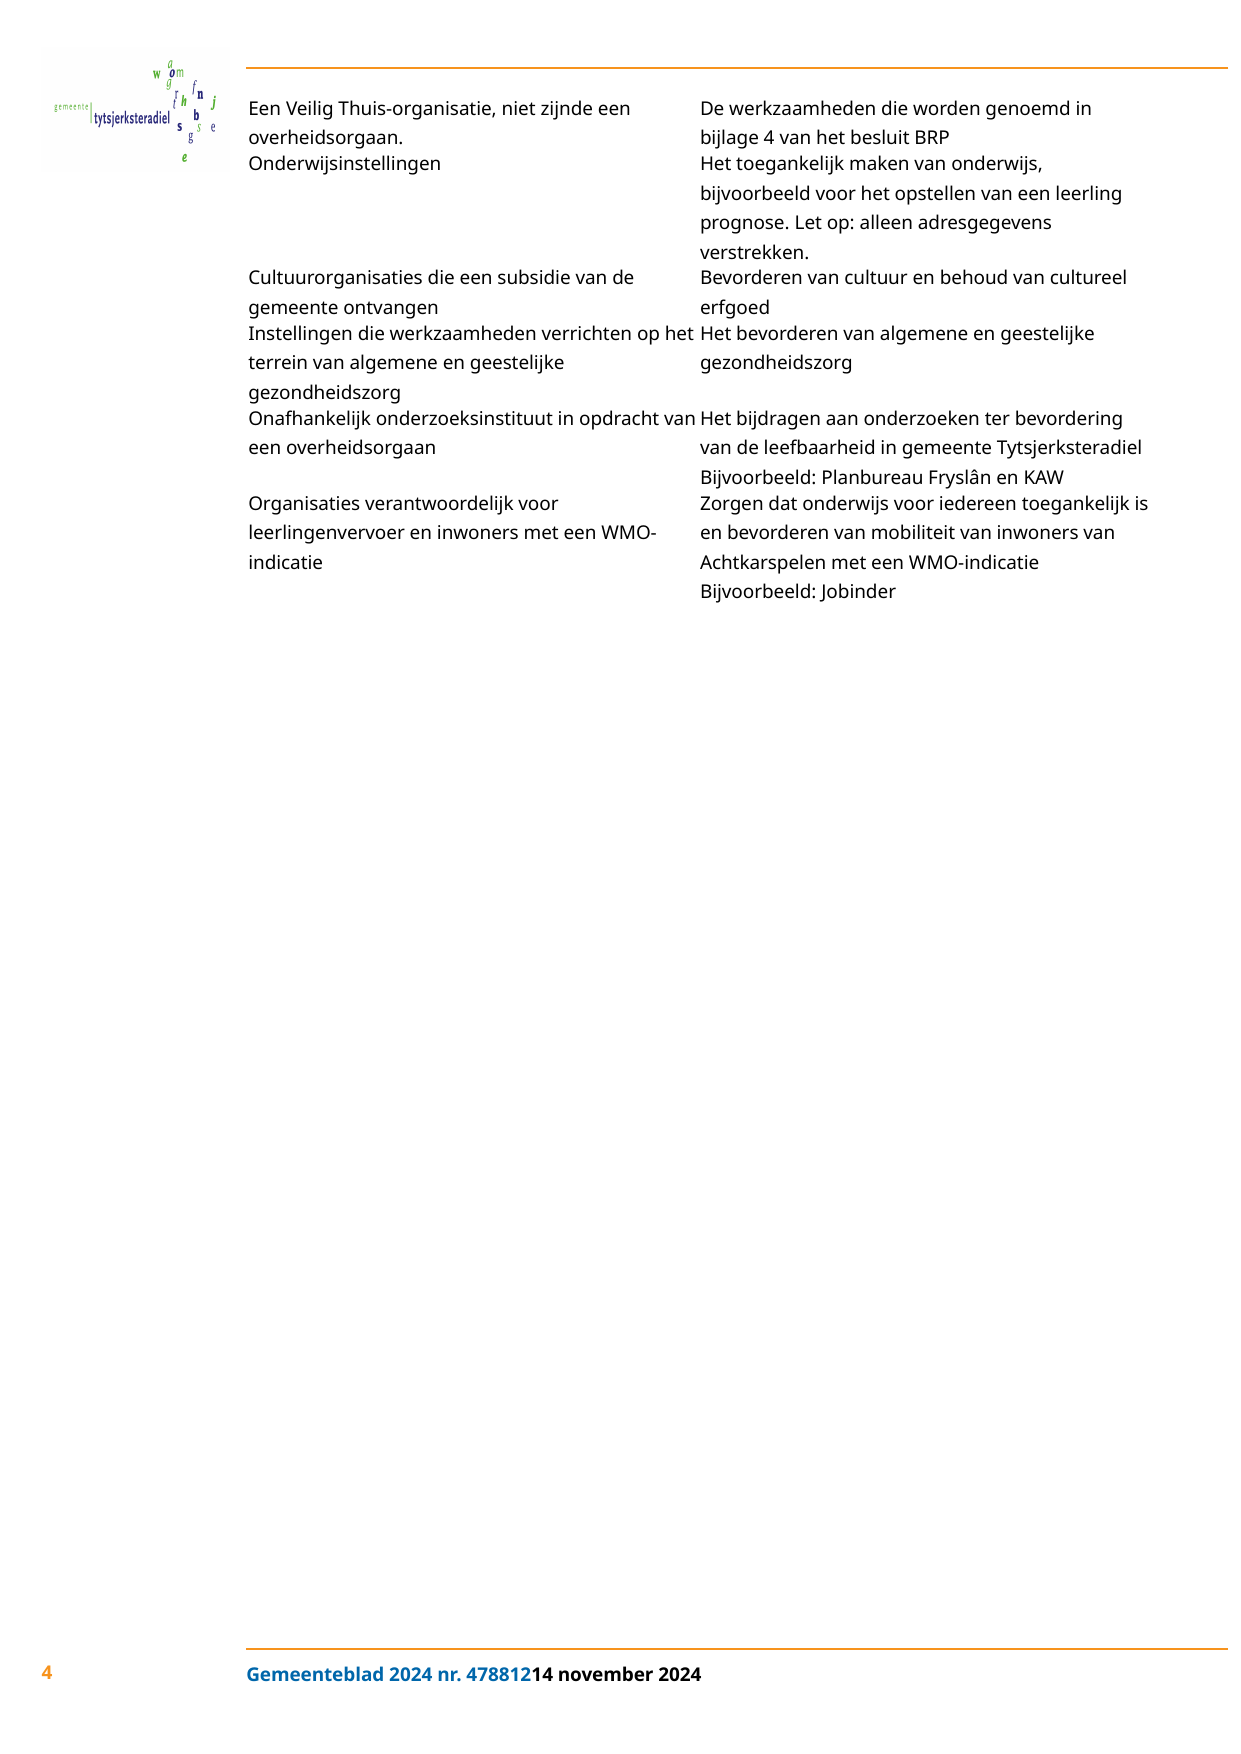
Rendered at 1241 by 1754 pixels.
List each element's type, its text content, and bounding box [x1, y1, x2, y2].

table_cell Het bevorderen van algemene en geestelijke gezondheidszorg [700, 320, 1152, 405]
table_cell Organisaties verantwoordelijk voor leerlingenvervoer en inwoners met een WMO-indicatie [248, 490, 700, 604]
table_cell Instellingen die werkzaamheden verrichten op het terrein van algemene en geestelijke gezondheidszorg [248, 320, 700, 405]
table_cell Onafhankelijk onderzoeksinstituut in opdracht van een overheidsorgaan [248, 405, 700, 490]
table_cell Het bijdragen aan onderzoeken ter bevordering van de leefbaarheid in gemeente Tytsjerksteradiel Bijvoorbeeld: Planbureau Fryslân en KAW [700, 405, 1152, 490]
picture [41, 47, 231, 172]
table_cell Het toegankelijk maken van onderwijs, bijvoorbeeld voor het opstellen van een leerling prognose. Let op: alleen adresgegevens verstrekken. [700, 150, 1152, 264]
table_cell Cultuurorganisaties die een subsidie van de gemeente ontvangen [248, 265, 700, 320]
table_cell Een Veilig Thuis-organisatie, niet zijnde een overheidsorgaan. [248, 95, 700, 150]
table_cell Onderwijsinstellingen [248, 150, 700, 264]
table_cell Zorgen dat onderwijs voor iedereen toegankelijk is en bevorderen van mobiliteit van inwoners van Achtkarspelen met een WMO-indicatie Bijvoorbeeld: Jobinder [700, 490, 1152, 604]
table_cell Bevorderen van cultuur en behoud van cultureel erfgoed [700, 265, 1152, 320]
table_cell De werkzaamheden die worden genoemd in bijlage 4 van het besluit BRP [700, 95, 1152, 150]
